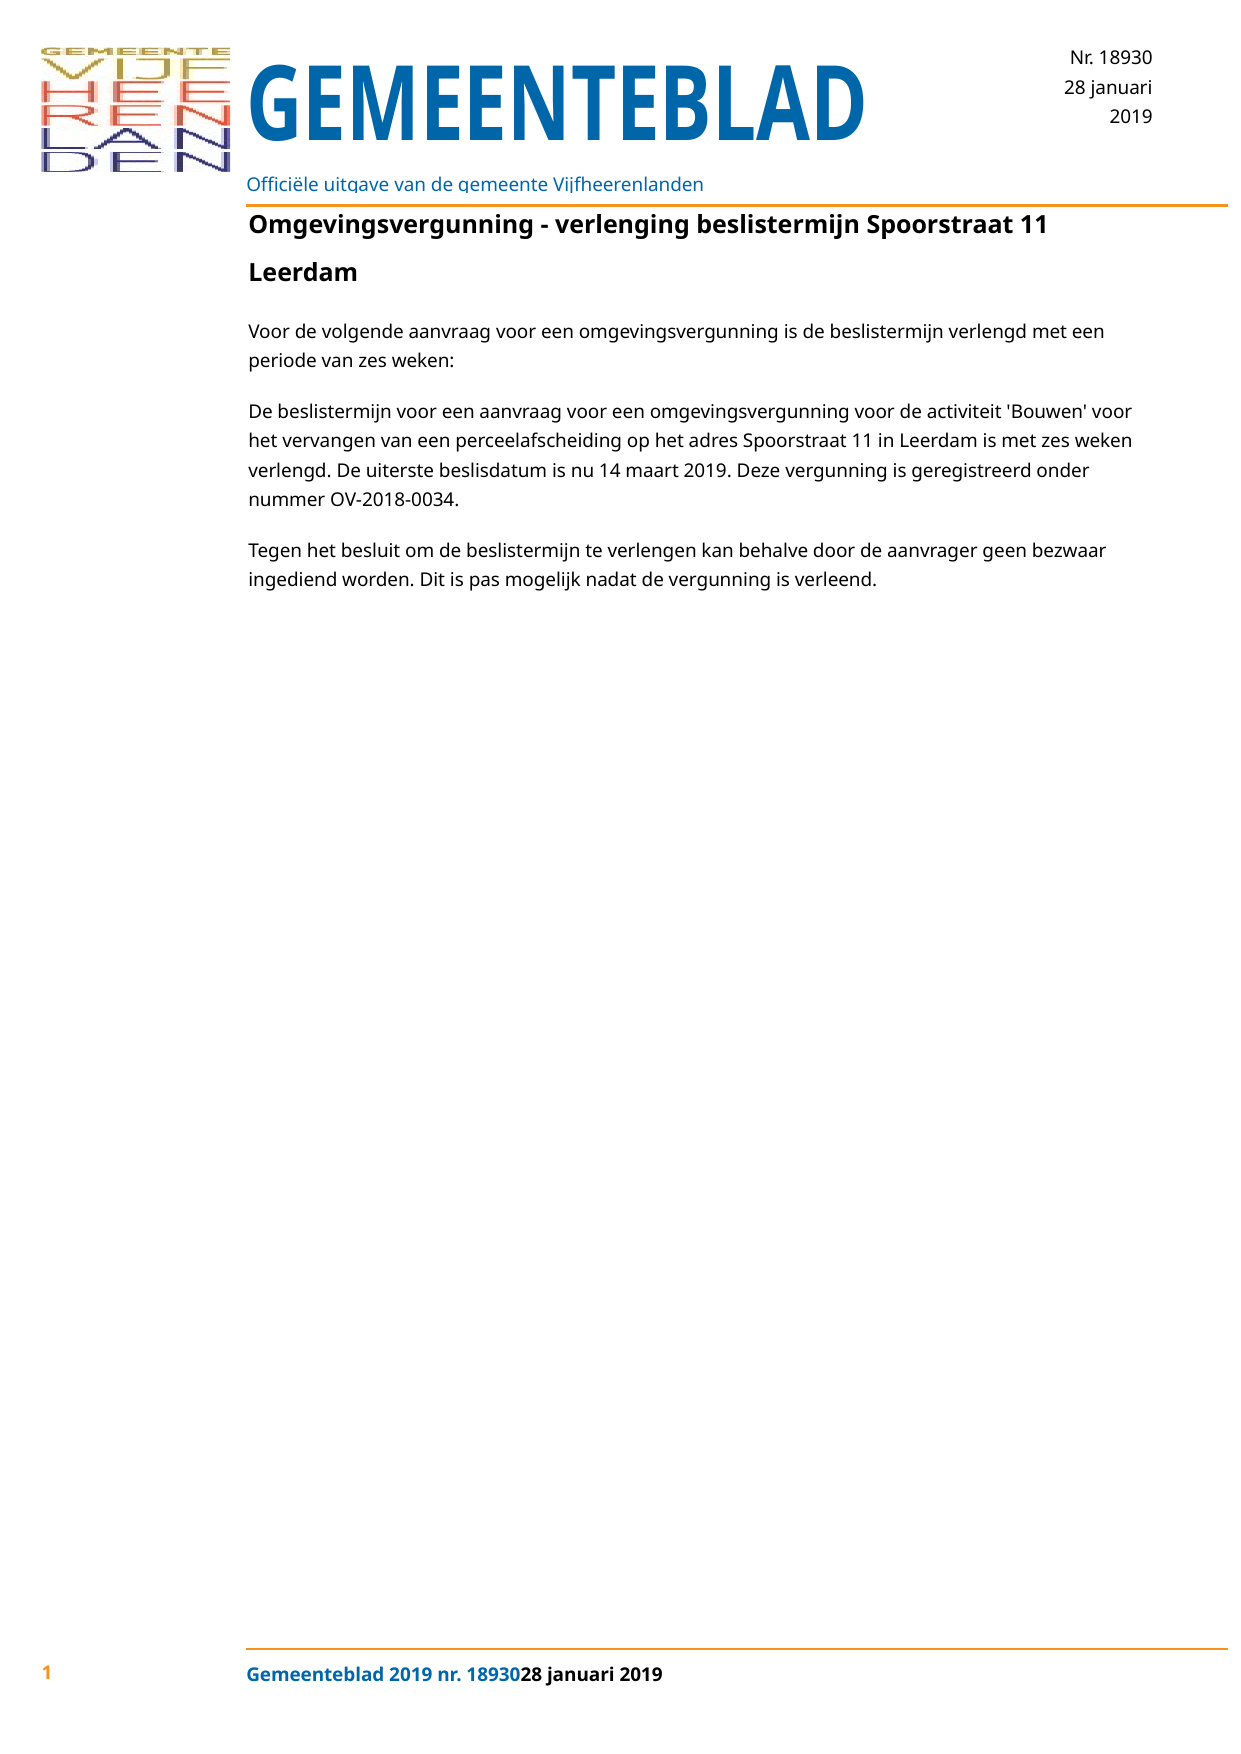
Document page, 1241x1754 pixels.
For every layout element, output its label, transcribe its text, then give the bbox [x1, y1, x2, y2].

picture [41, 47, 231, 172]
text Tegen het besluit om de beslistermijn te verlengen kan behalve door de aanvrager geen bezwaar ingediend worden. Dit is pas mogelijk nadat de vergunning is verleend. [248, 537, 1152, 592]
text De beslistermijn voor een aanvraag voor een omgevingsvergunning voor de activiteit 'Bouwen' voor het vervangen van een perceelafscheiding op het adres Spoorstraat 11 in Leerdam is met zes weken verlengd. De uiterste beslisdatum is nu 14 maart 2019. Deze vergunning is geregistreerd onder nummer OV-2018-0034. [248, 398, 1152, 512]
text Omgevingsvergunning - verlenging beslistermijn Spoorstraat 11 Leerdam [248, 207, 1152, 288]
text Voor de volgende aanvraag voor een omgevingsvergunning is de beslistermijn verlengd met een periode van zes weken: [248, 318, 1152, 373]
